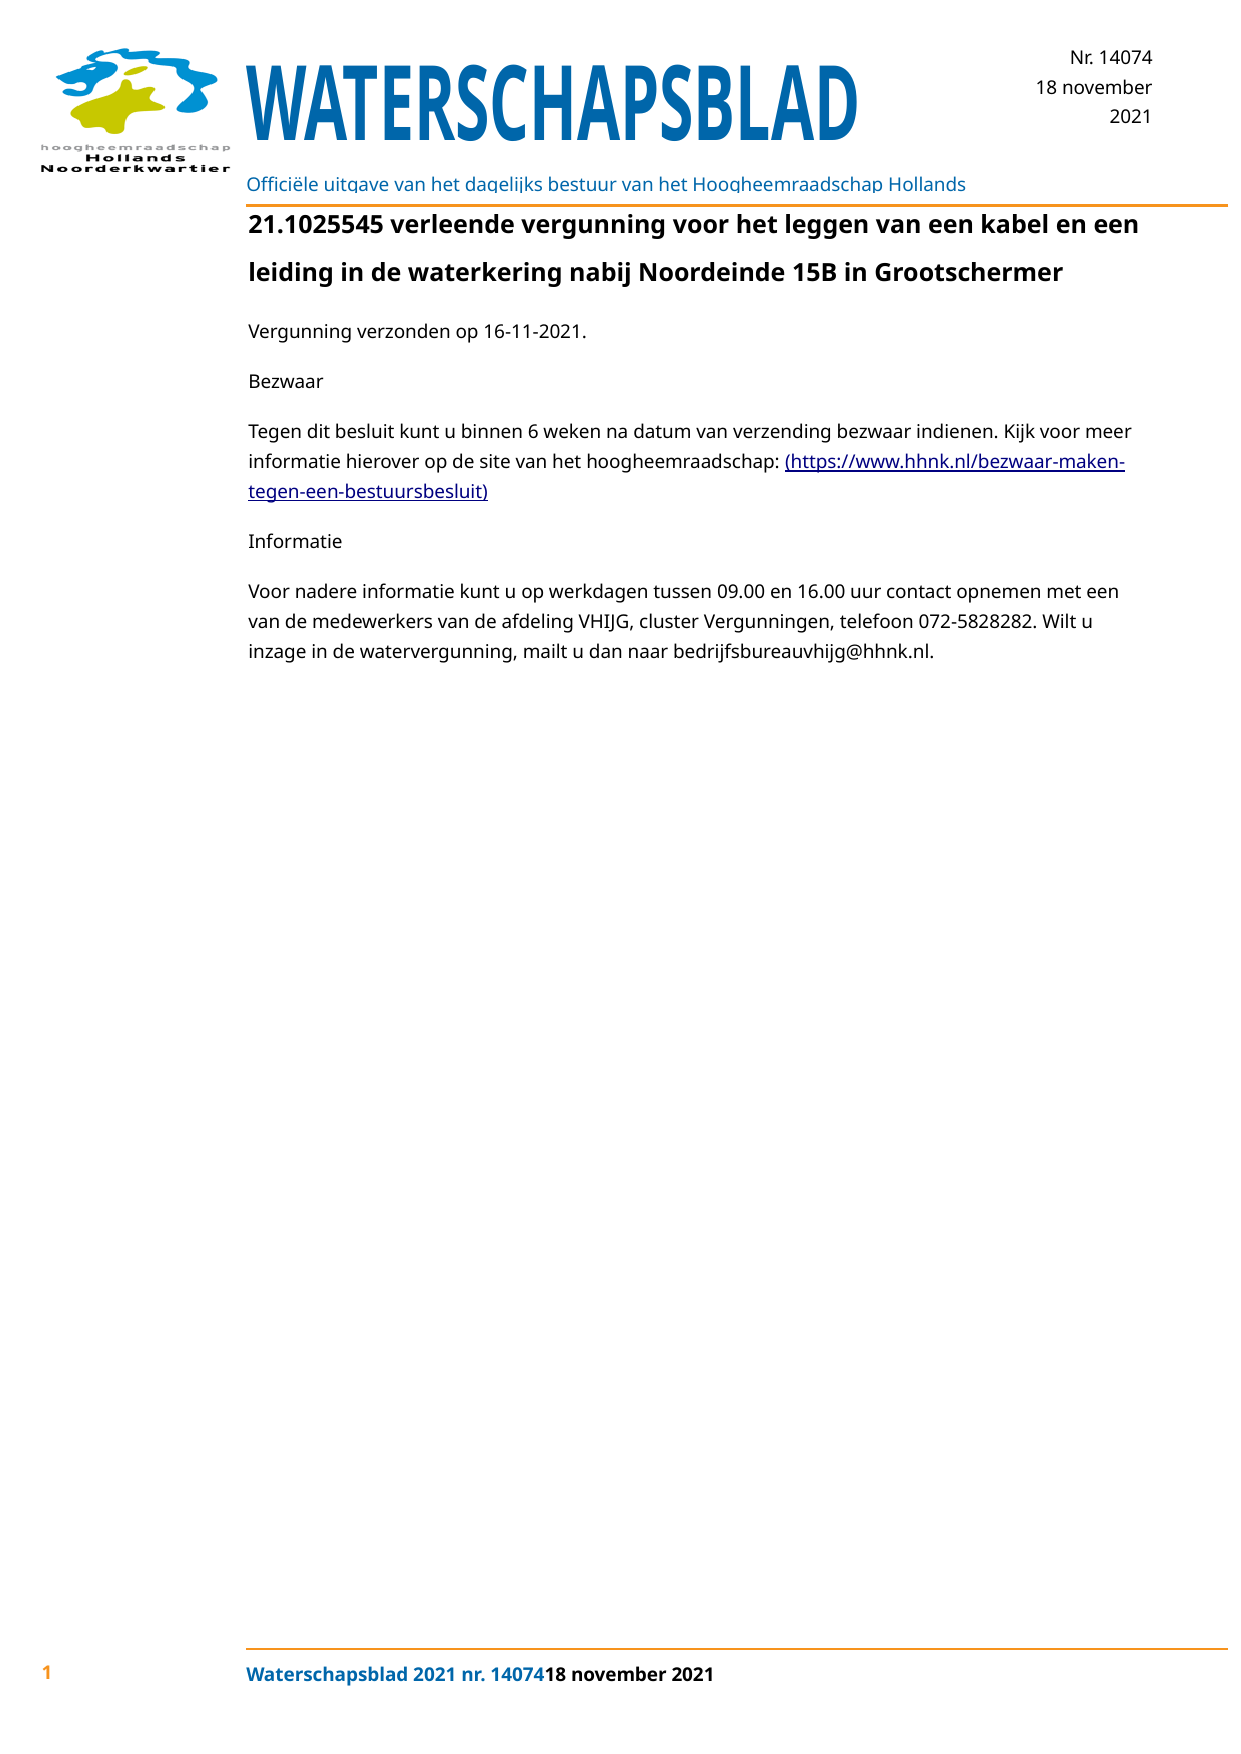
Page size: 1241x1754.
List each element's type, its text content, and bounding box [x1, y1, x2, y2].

text Bezwaar [248, 368, 1152, 394]
text Voor nadere informatie kunt u op werkdagen tussen 09.00 en 16.00 uur contact opnemen met een van de medewerkers van de afdeling VHIJG, cluster Vergunningen, telefoon 072-5828282. Wilt u inzage in de watervergunning, mailt u dan naar bedrijfsbureauvhijg@hhnk.nl. [248, 579, 1152, 664]
text Vergunning verzonden op 16-11-2021. [248, 318, 1152, 344]
text 21.1025545 verleende vergunning voor het leggen van een kabel en een leiding in de waterkering nabij Noordeinde 15B in Grootschermer [248, 207, 1152, 288]
text Tegen dit besluit kunt u binnen 6 weken na datum van verzending bezwaar indienen. Kijk voor meer informatie hierover op de site van het hoogheemraadschap: (https://www.hhnk.nl/bezwaar-maken-tegen-een-bestuursbesluit) [248, 419, 1152, 504]
picture [41, 47, 231, 172]
text Informatie [248, 528, 1152, 554]
